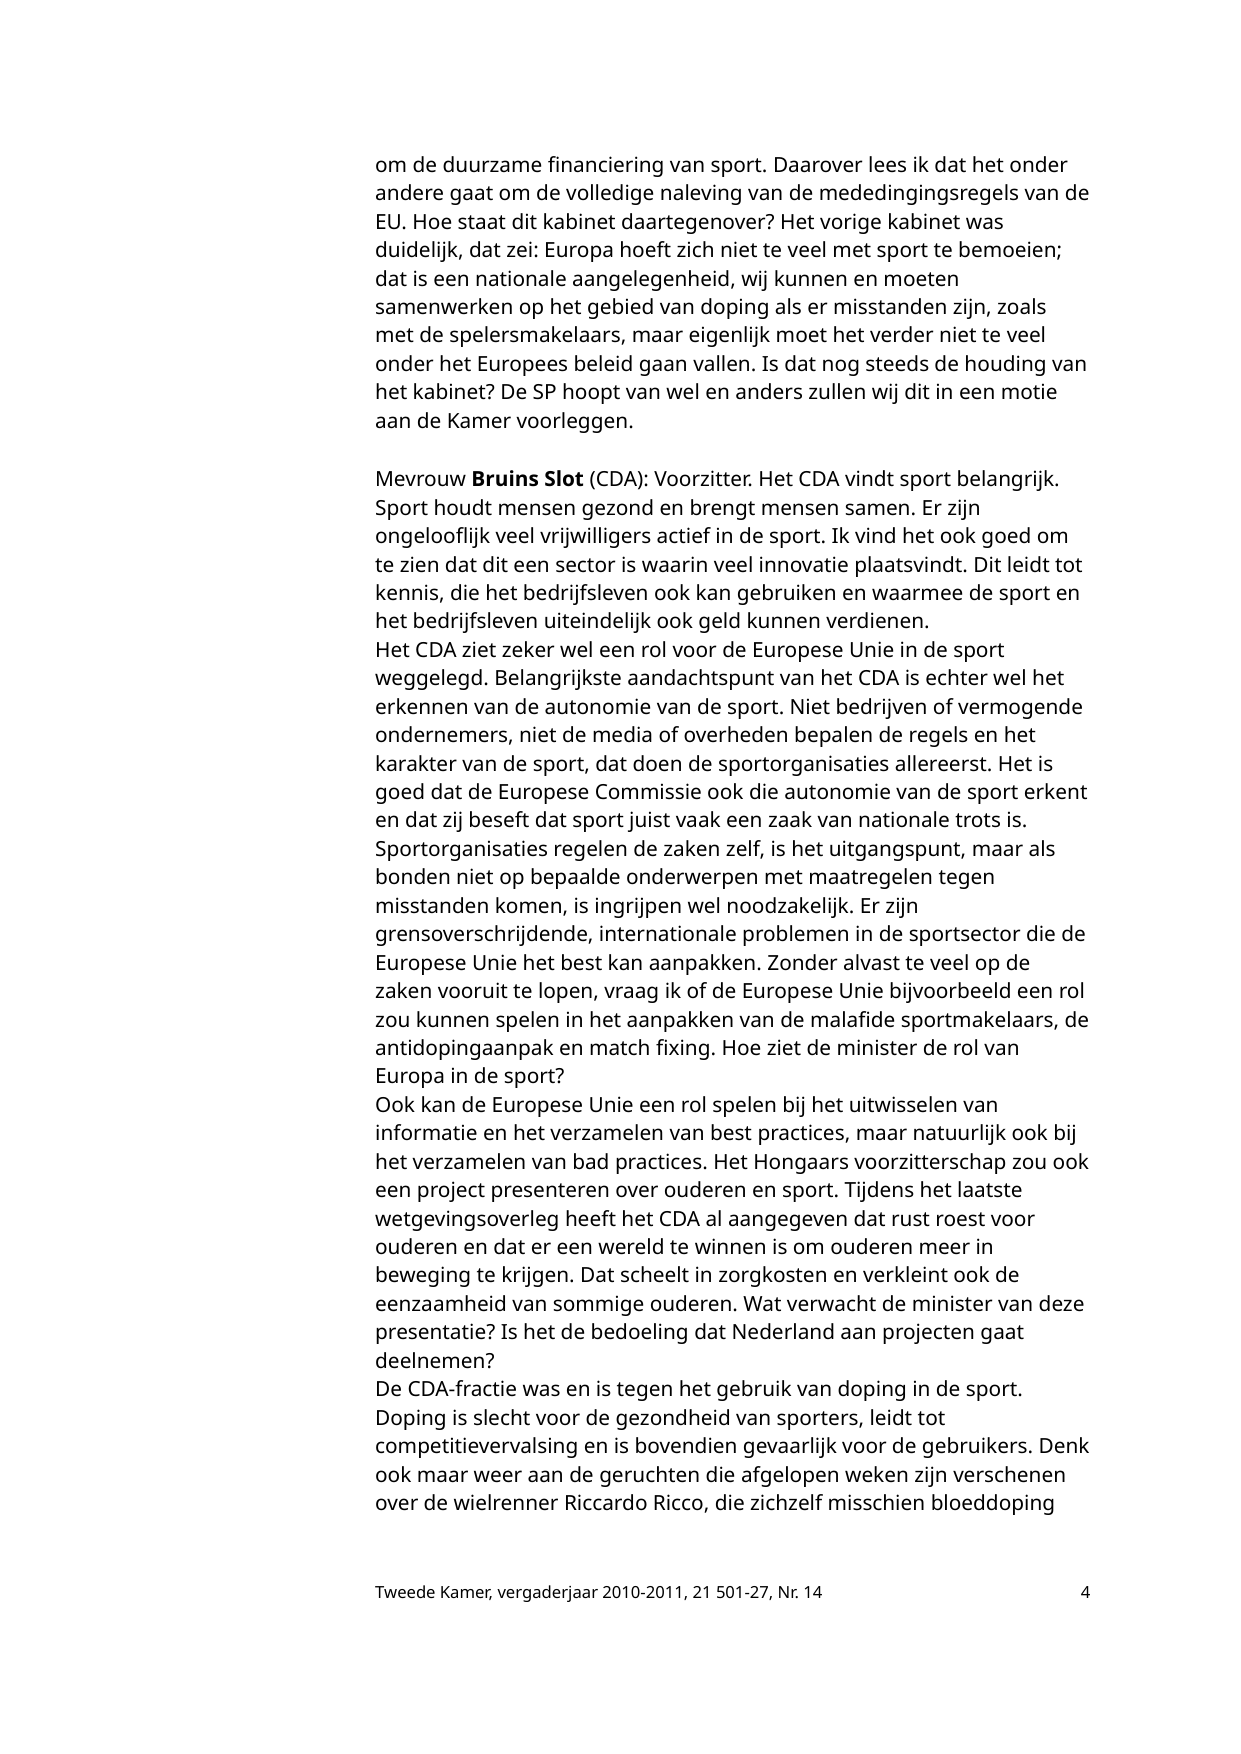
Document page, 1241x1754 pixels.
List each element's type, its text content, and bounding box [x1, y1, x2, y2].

text Het CDA ziet zeker wel een rol voor de Europese Unie in de sport weggelegd. Belangrijkste aandachtspunt van het CDA is echter wel het erkennen van de autonomie van de sport. Niet bedrijven of vermogende ondernemers, niet de media of overheden bepalen de regels en het karakter van de sport, dat doen de sportorganisaties allereerst. Het is goed dat de Europese Commissie ook die autonomie van de sport erkent en dat zij beseft dat sport juist vaak een zaak van nationale trots is. [375, 635, 1090, 834]
text Mevrouw Bruins Slot (CDA): Voorzitter. Het CDA vindt sport belangrijk. Sport houdt mensen gezond en brengt mensen samen. Er zijn ongelooflijk veel vrijwilligers actief in de sport. Ik vind het ook goed om te zien dat dit een sector is waarin veel innovatie plaatsvindt. Dit leidt tot kennis, die het bedrijfsleven ook kan gebruiken en waarmee de sport en het bedrijfsleven uiteindelijk ook geld kunnen verdienen. [375, 464, 1090, 635]
text Ook kan de Europese Unie een rol spelen bij het uitwisselen van informatie en het verzamelen van best practices, maar natuurlijk ook bij het verzamelen van bad practices. Het Hongaars voorzitterschap zou ook een project presenteren over ouderen en sport. Tijdens het laatste wetgevingsoverleg heeft het CDA al aangegeven dat rust roest voor ouderen en dat er een wereld te winnen is om ouderen meer in beweging te krijgen. Dat scheelt in zorgkosten en verkleint ook de eenzaamheid van sommige ouderen. Wat verwacht de minister van deze presentatie? Is het de bedoeling dat Nederland aan projecten gaat deelnemen? [375, 1090, 1090, 1374]
text om de duurzame financiering van sport. Daarover lees ik dat het onder andere gaat om de volledige naleving van de mededingingsregels van de EU. Hoe staat dit kabinet daartegenover? Het vorige kabinet was duidelijk, dat zei: Europa hoeft zich niet te veel met sport te bemoeien; dat is een nationale aangelegenheid, wij kunnen en moeten samenwerken op het gebied van doping als er misstanden zijn, zoals met de spelersmakelaars, maar eigenlijk moet het verder niet te veel onder het Europees beleid gaan vallen. Is dat nog steeds de houding van het kabinet? De SP hoopt van wel en anders zullen wij dit in een motie aan de Kamer voorleggen. [375, 150, 1090, 434]
text Sportorganisaties regelen de zaken zelf, is het uitgangspunt, maar als bonden niet op bepaalde onderwerpen met maatregelen tegen misstanden komen, is ingrijpen wel noodzakelijk. Er zijn grensoverschrijdende, internationale problemen in de sportsector die de Europese Unie het best kan aanpakken. Zonder alvast te veel op de zaken vooruit te lopen, vraag ik of de Europese Unie bijvoorbeeld een rol zou kunnen spelen in het aanpakken van de malafide sportmakelaars, de antidopingaanpak en match fixing. Hoe ziet de minister de rol van Europa in de sport? [375, 834, 1090, 1090]
text De CDA-fractie was en is tegen het gebruik van doping in de sport. Doping is slecht voor de gezondheid van sporters, leidt tot competitievervalsing en is bovendien gevaarlijk voor de gebruikers. Denk ook maar weer aan de geruchten die afgelopen weken zijn verschenen over de wielrenner Riccardo Ricco, die zichzelf misschien bloeddoping [375, 1374, 1090, 1517]
